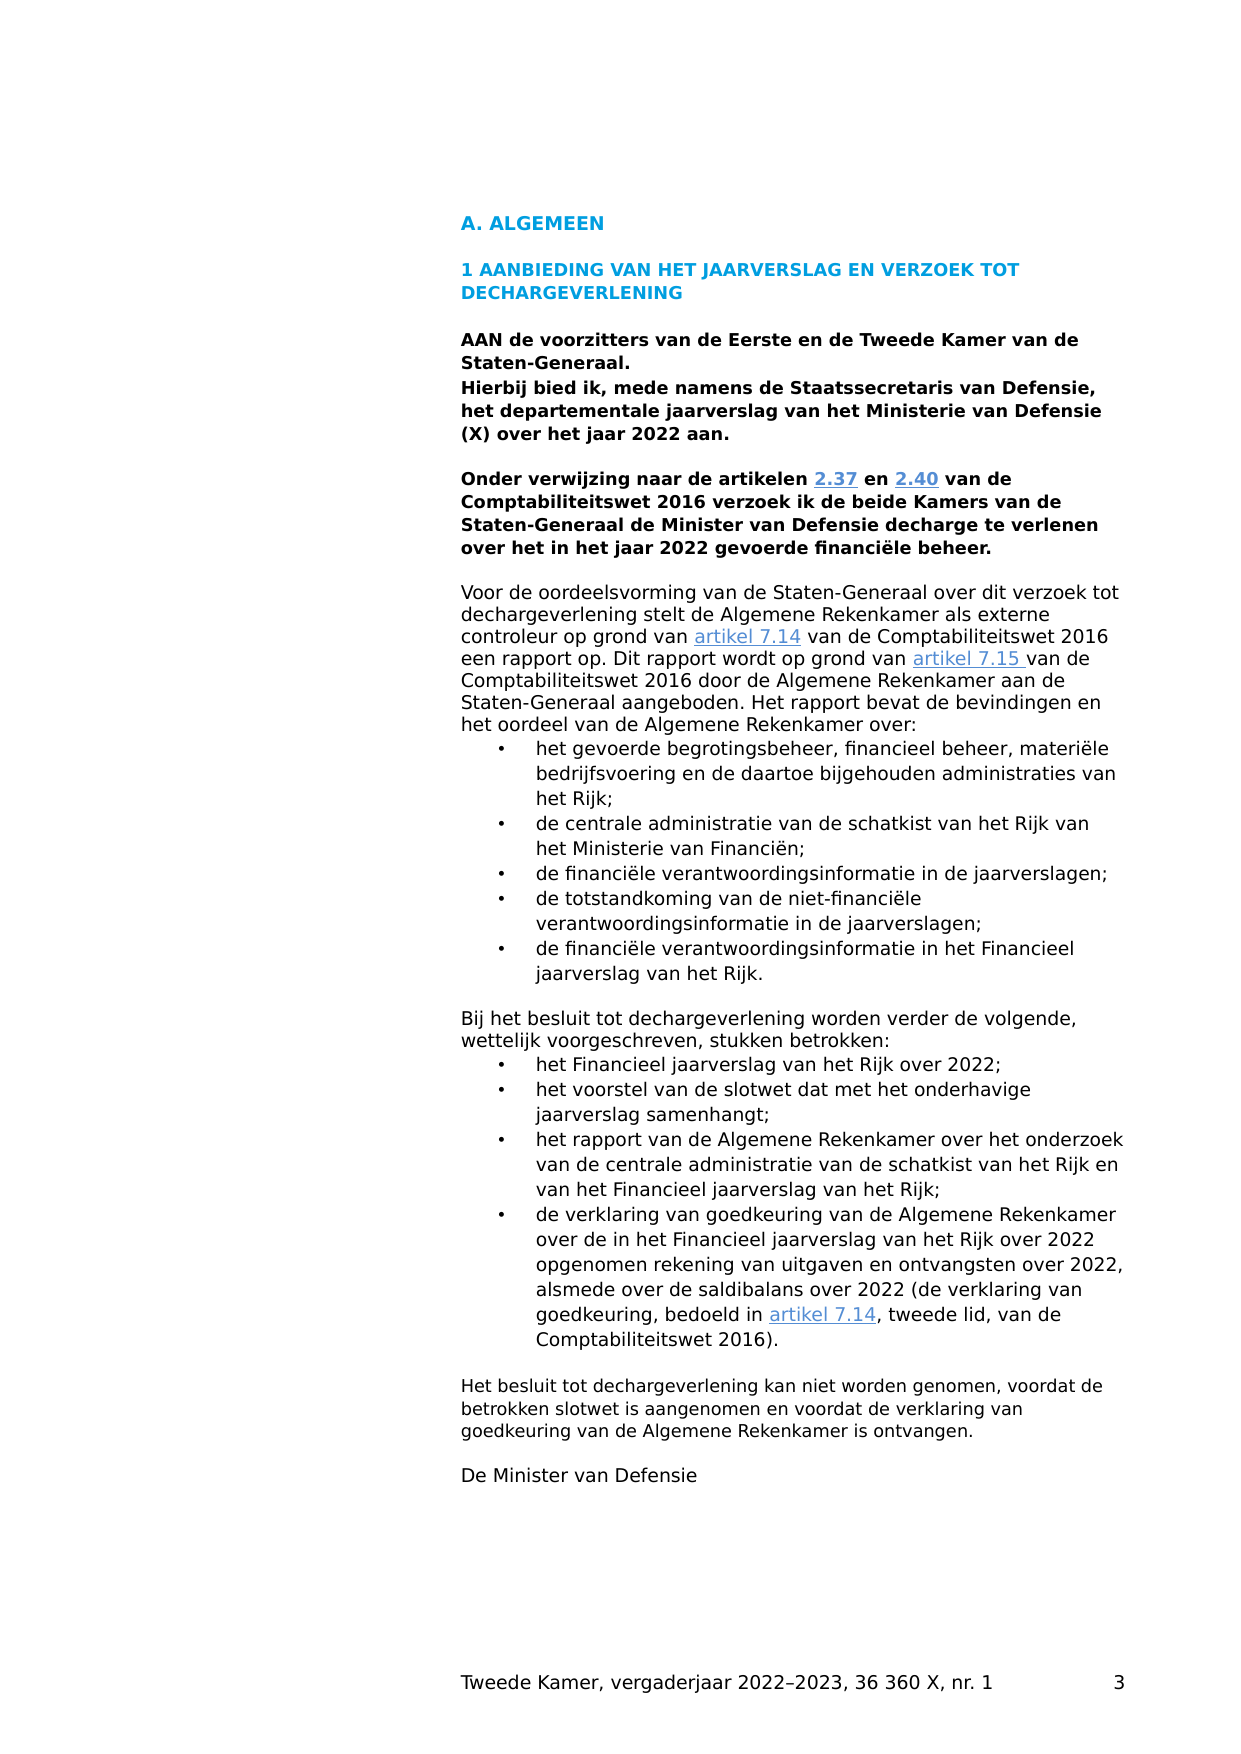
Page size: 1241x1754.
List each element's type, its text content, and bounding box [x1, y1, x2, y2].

list de financiële verantwoordingsinformatie in de jaarverslagen; [498, 861, 1125, 886]
list het gevoerde begrotingsbeheer, financieel beheer, materiële bedrijfsvoering en de daartoe bijgehouden administraties van het Rijk; [498, 736, 1125, 811]
list de totstandkoming van de niet-financiële verantwoordingsinformatie in de jaarverslagen; [498, 886, 1125, 936]
text Voor de oordeelsvorming van de Staten-Generaal over dit verzoek tot dechargeverlening stelt de Algemene Rekenkamer als externe controleur op grond van artikel 7.14 van de Comptabiliteitswet 2016 een rapport op. Dit rapport wordt op grond van artikel 7.15 van de Comptabiliteitswet 2016 door de Algemene Rekenkamer aan de Staten-Generaal aangeboden. Het rapport bevat de bevindingen en het oordeel van de Algemene Rekenkamer over: [461, 582, 1125, 736]
list de centrale administratie van de schatkist van het Rijk van het Ministerie van Financiën; [498, 811, 1125, 861]
text Het besluit tot dechargeverlening kan niet worden genomen, voordat de betrokken slotwet is aangenomen en voordat de verklaring van goedkeuring van de Algemene Rekenkamer is ontvangen. [461, 1374, 1125, 1442]
text Hierbij bied ik, mede namens de Staatssecretaris van Defensie, het departementale jaarverslag van het Ministerie van Defensie (X) over het jaar 2022 aan. [461, 376, 1125, 444]
text Bij het besluit tot dechargeverlening worden verder de volgende, wettelijk voorgeschreven, stukken betrokken: [461, 1008, 1125, 1052]
list de verklaring van goedkeuring van de Algemene Rekenkamer over de in het Financieel jaarverslag van het Rijk over 2022 opgenomen rekening van uitgaven en ontvangsten over 2022, alsmede over de saldibalans over 2022 (de verklaring van goedkeuring, bedoeld in artikel 7.14, tweede lid, van de Comptabiliteitswet 2016). [498, 1202, 1125, 1352]
list de financiële verantwoordingsinformatie in het Financieel jaarverslag van het Rijk. [498, 936, 1125, 986]
text Onder verwijzing naar de artikelen 2.37 en 2.40 van de Comptabiliteitswet 2016 verzoek ik de beide Kamers van de Staten-Generaal de Minister van Defensie decharge te verlenen over het in het jaar 2022 gevoerde financiële beheer. [461, 467, 1125, 559]
title 1 AANBIEDING VAN HET JAARVERSLAG EN VERZOEK TOT DECHARGEVERLENING [461, 258, 1125, 304]
list het Financieel jaarverslag van het Rijk over 2022; [498, 1052, 1125, 1077]
list het voorstel van de slotwet dat met het onderhavige jaarverslag samenhangt; [498, 1077, 1125, 1127]
text De Minister van Defensie [461, 1465, 1125, 1487]
list het rapport van de Algemene Rekenkamer over het onderzoek van de centrale administratie van de schatkist van het Rijk en van het Financieel jaarverslag van het Rijk; [498, 1127, 1125, 1202]
text AAN de voorzitters van de Eerste en de Tweede Kamer van de Staten-Generaal. [461, 328, 1125, 374]
title A. ALGEMEEN [461, 213, 1125, 235]
